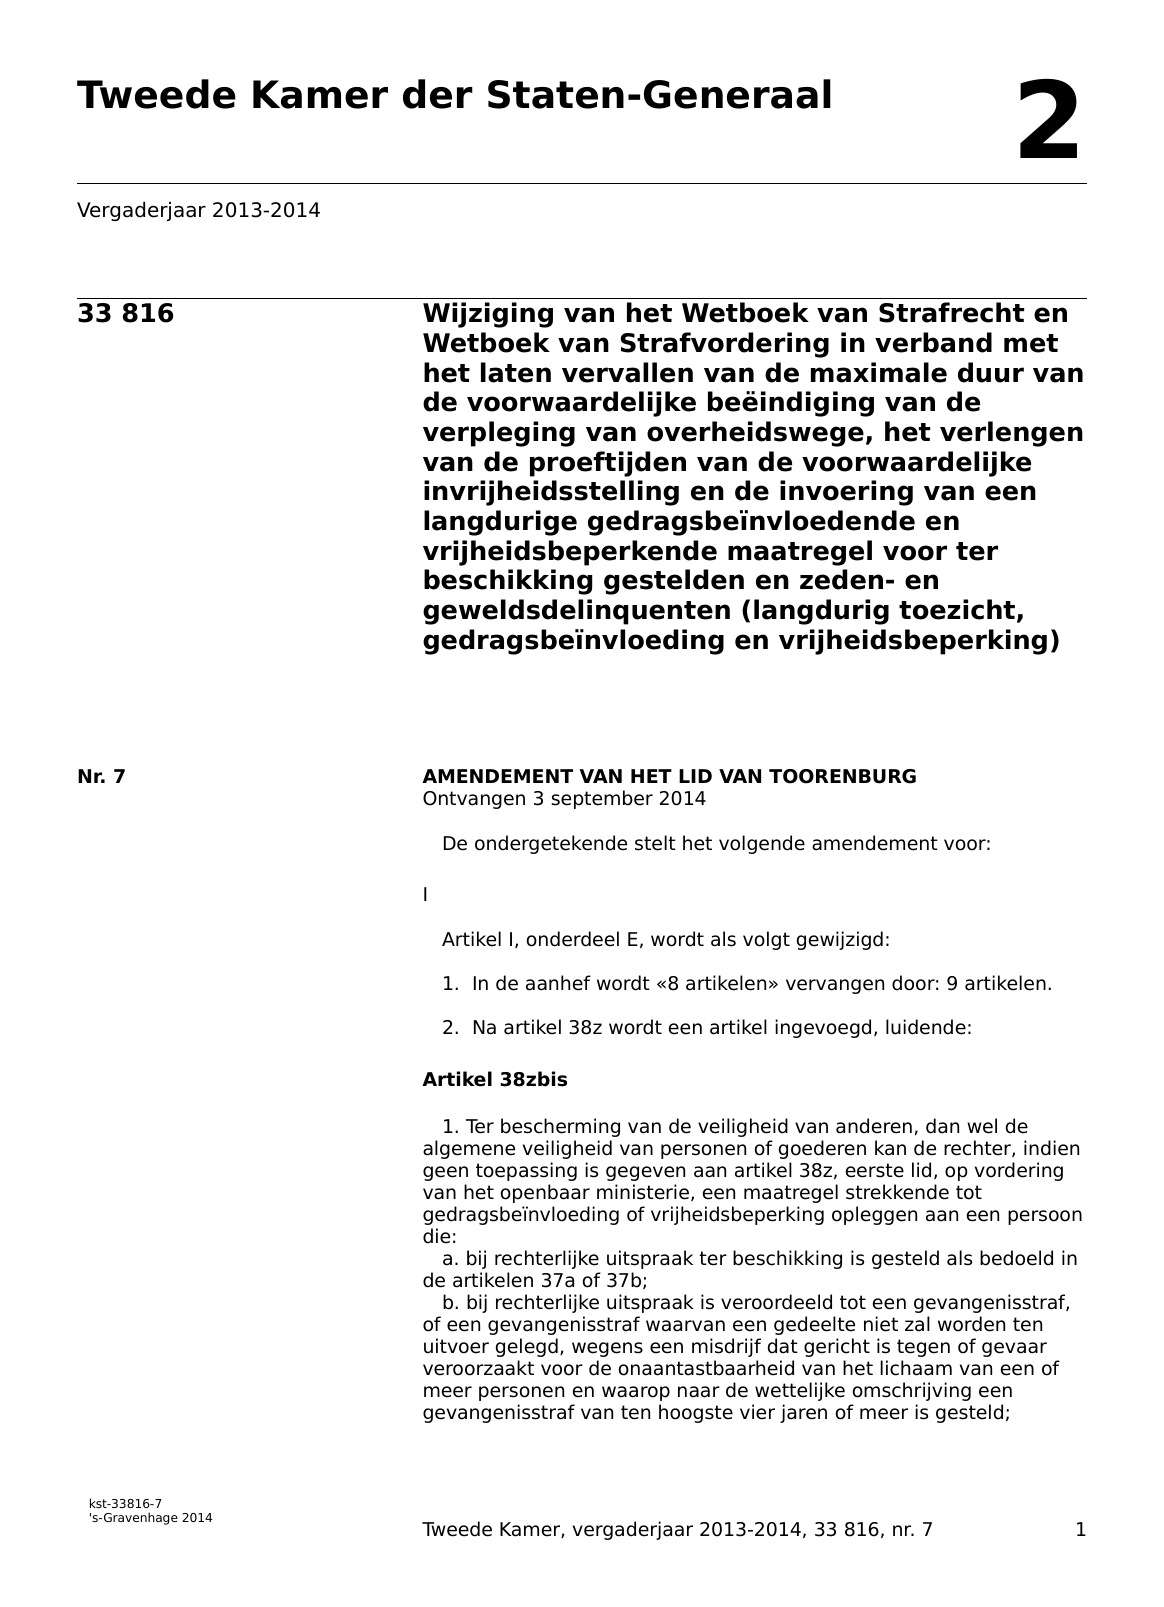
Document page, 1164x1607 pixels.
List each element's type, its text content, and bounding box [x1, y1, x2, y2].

subtitle Artikel 38zbis [422, 1069, 1087, 1091]
text Artikel I, onderdeel E, wordt als volgt gewijzigd: [422, 928, 1087, 951]
table_header 2 [886, 59, 1087, 183]
subtitle 33 816 Wijziging van het Wetboek van Strafrecht en Wetboek van Strafvordering in verband met het laten vervallen van de maximale duur van de voorwaardelijke beëindiging van de verpleging van overheidswege, het verlengen van de proeftijden van de voorwaardelijke invrijheidsstelling en de invoering van een langdurige gedragsbeïnvloedende en vrijheidsbeperkende maatregel voor ter beschikking gestelden en zeden- en geweldsdelinquenten (langdurig toezicht, gedragsbeïnvloeding en vrijheidsbeperking) [77, 299, 1087, 655]
table_cell Vergaderjaar 2013-2014 [77, 184, 1087, 298]
text 's-Gravenhage 2014 [88, 1511, 323, 1525]
text Ontvangen 3 september 2014 [422, 788, 1087, 810]
table_header Tweede Kamer der Staten-Generaal [77, 59, 886, 183]
text b. bij rechterlijke uitspraak is veroordeeld tot een gevangenisstraf, of een gevangenisstraf waarvan een gedeelte niet zal worden ten uitvoer gelegd, wegens een misdrijf dat gericht is tegen of gevaar veroorzaakt voor de onaantastbaarheid van het lichaam van een of meer personen en waarop naar de wettelijke omschrijving een gevangenisstraf van ten hoogste vier jaren of meer is gesteld; [422, 1292, 1087, 1423]
text De ondergetekende stelt het volgende amendement voor: [422, 832, 1087, 854]
text 1. Ter bescherming van de veiligheid van anderen, dan wel de algemene veiligheid van personen of goederen kan de rechter, indien geen toepassing is gegeven aan artikel 38z, eerste lid, op vordering van het openbaar ministerie, een maatregel strekkende tot gedragsbeïnvloeding of vrijheidsbeperking opleggen aan een persoon die: [422, 1116, 1087, 1248]
text 2. Na artikel 38z wordt een artikel ingevoegd, luidende: [422, 1017, 1087, 1039]
text a. bij rechterlijke uitspraak ter beschikking is gesteld als bedoeld in de artikelen 37a of 37b; [422, 1248, 1087, 1292]
subtitle Nr. 7 AMENDEMENT VAN HET LID VAN TOORENBURG [77, 766, 1087, 788]
text 1. In de aanhef wordt «8 artikelen» vervangen door: 9 artikelen. [422, 973, 1087, 995]
subtitle I [422, 884, 1087, 906]
text kst-33816-7 [88, 1497, 323, 1511]
